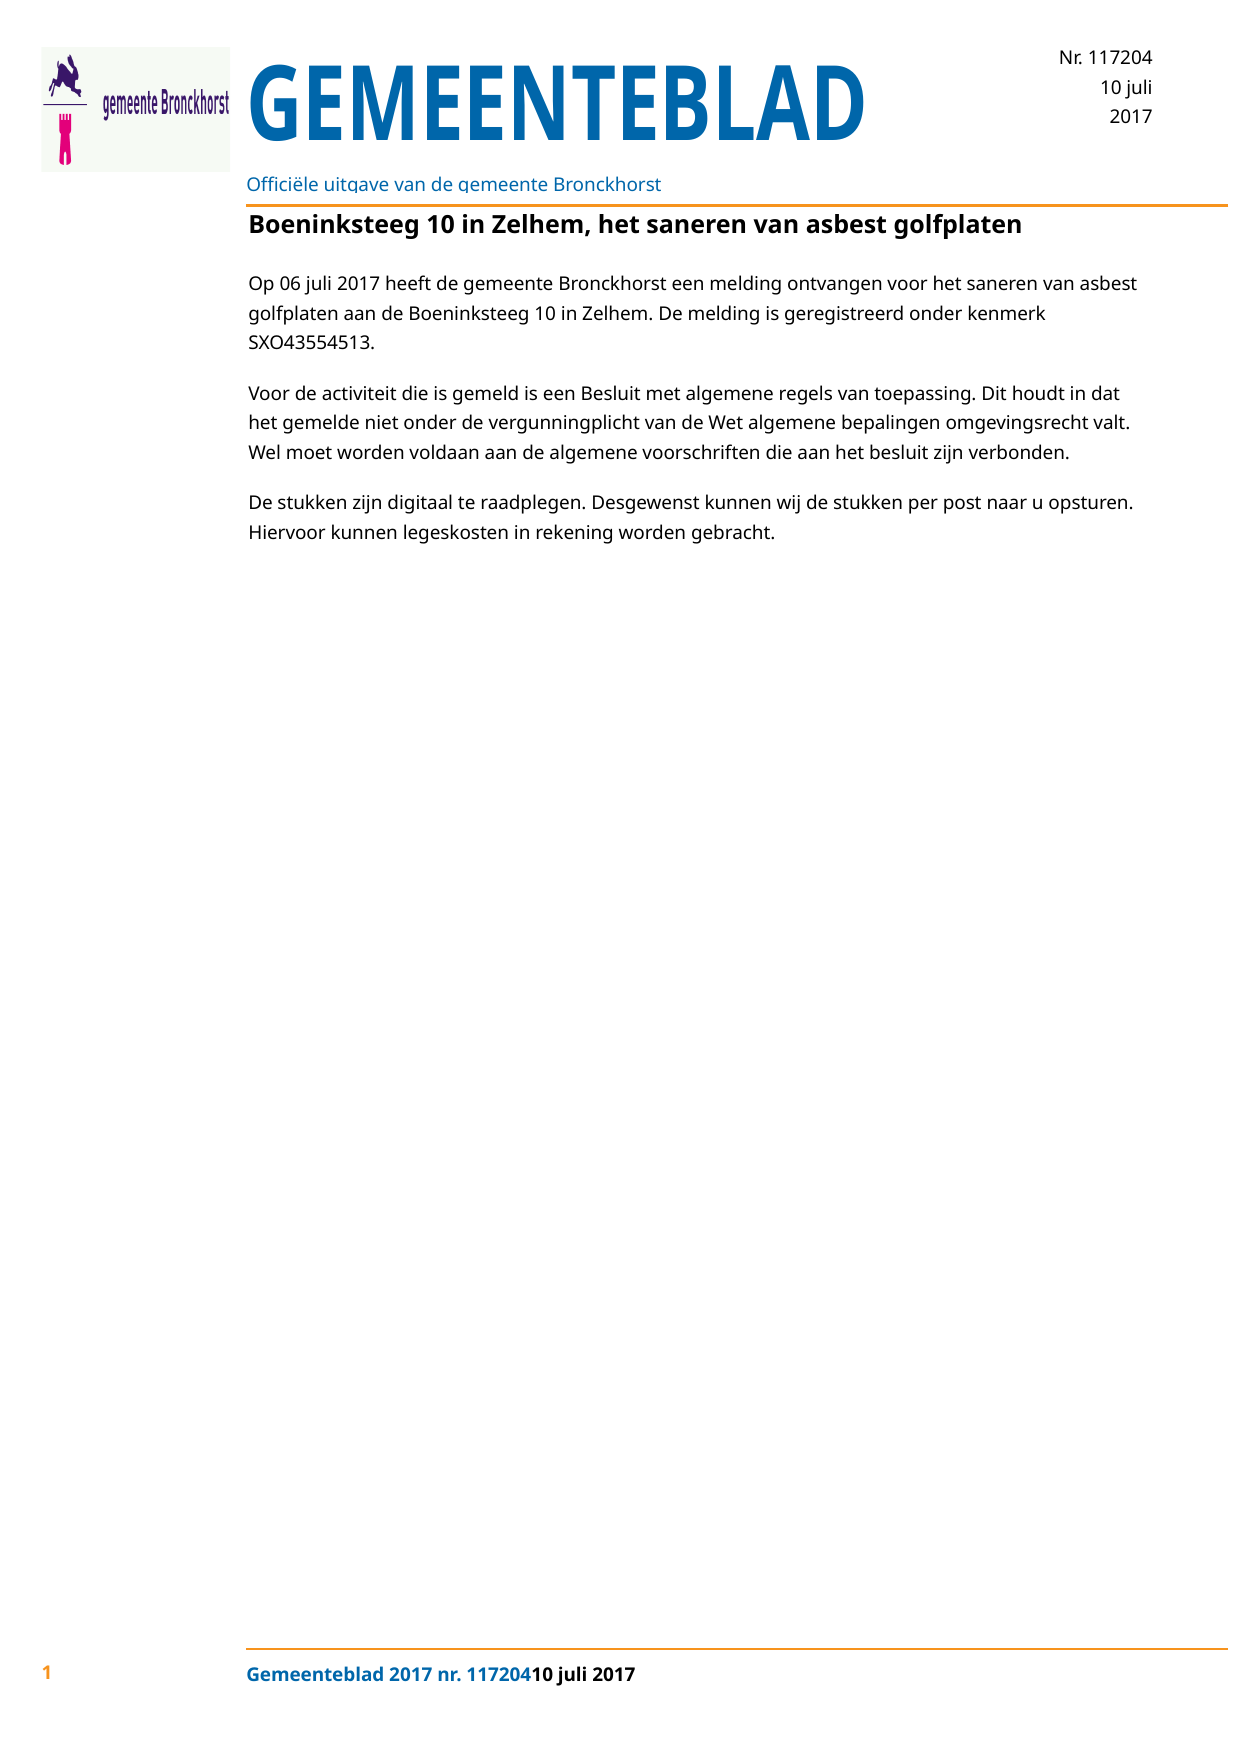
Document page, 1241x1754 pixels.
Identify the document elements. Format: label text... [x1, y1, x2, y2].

text Boeninksteeg 10 in Zelhem, het saneren van asbest golfplaten [248, 207, 1152, 241]
text Op 06 juli 2017 heeft de gemeente Bronckhorst een melding ontvangen voor het saneren van asbest golfplaten aan de Boeninksteeg 10 in Zelhem. De melding is geregistreerd onder kenmerk SXO43554513. [248, 270, 1152, 355]
text Voor de activiteit die is gemeld is een Besluit met algemene regels van toepassing. Dit houdt in dat het gemelde niet onder de vergunningplicht van de Wet algemene bepalingen omgevingsrecht valt. Wel moet worden voldaan aan de algemene voorschriften die aan het besluit zijn verbonden. [248, 380, 1152, 465]
text De stukken zijn digitaal te raadplegen. Desgewenst kunnen wij de stukken per post naar u opsturen. Hiervoor kunnen legeskosten in rekening worden gebracht. [248, 489, 1152, 545]
picture [41, 47, 231, 172]
